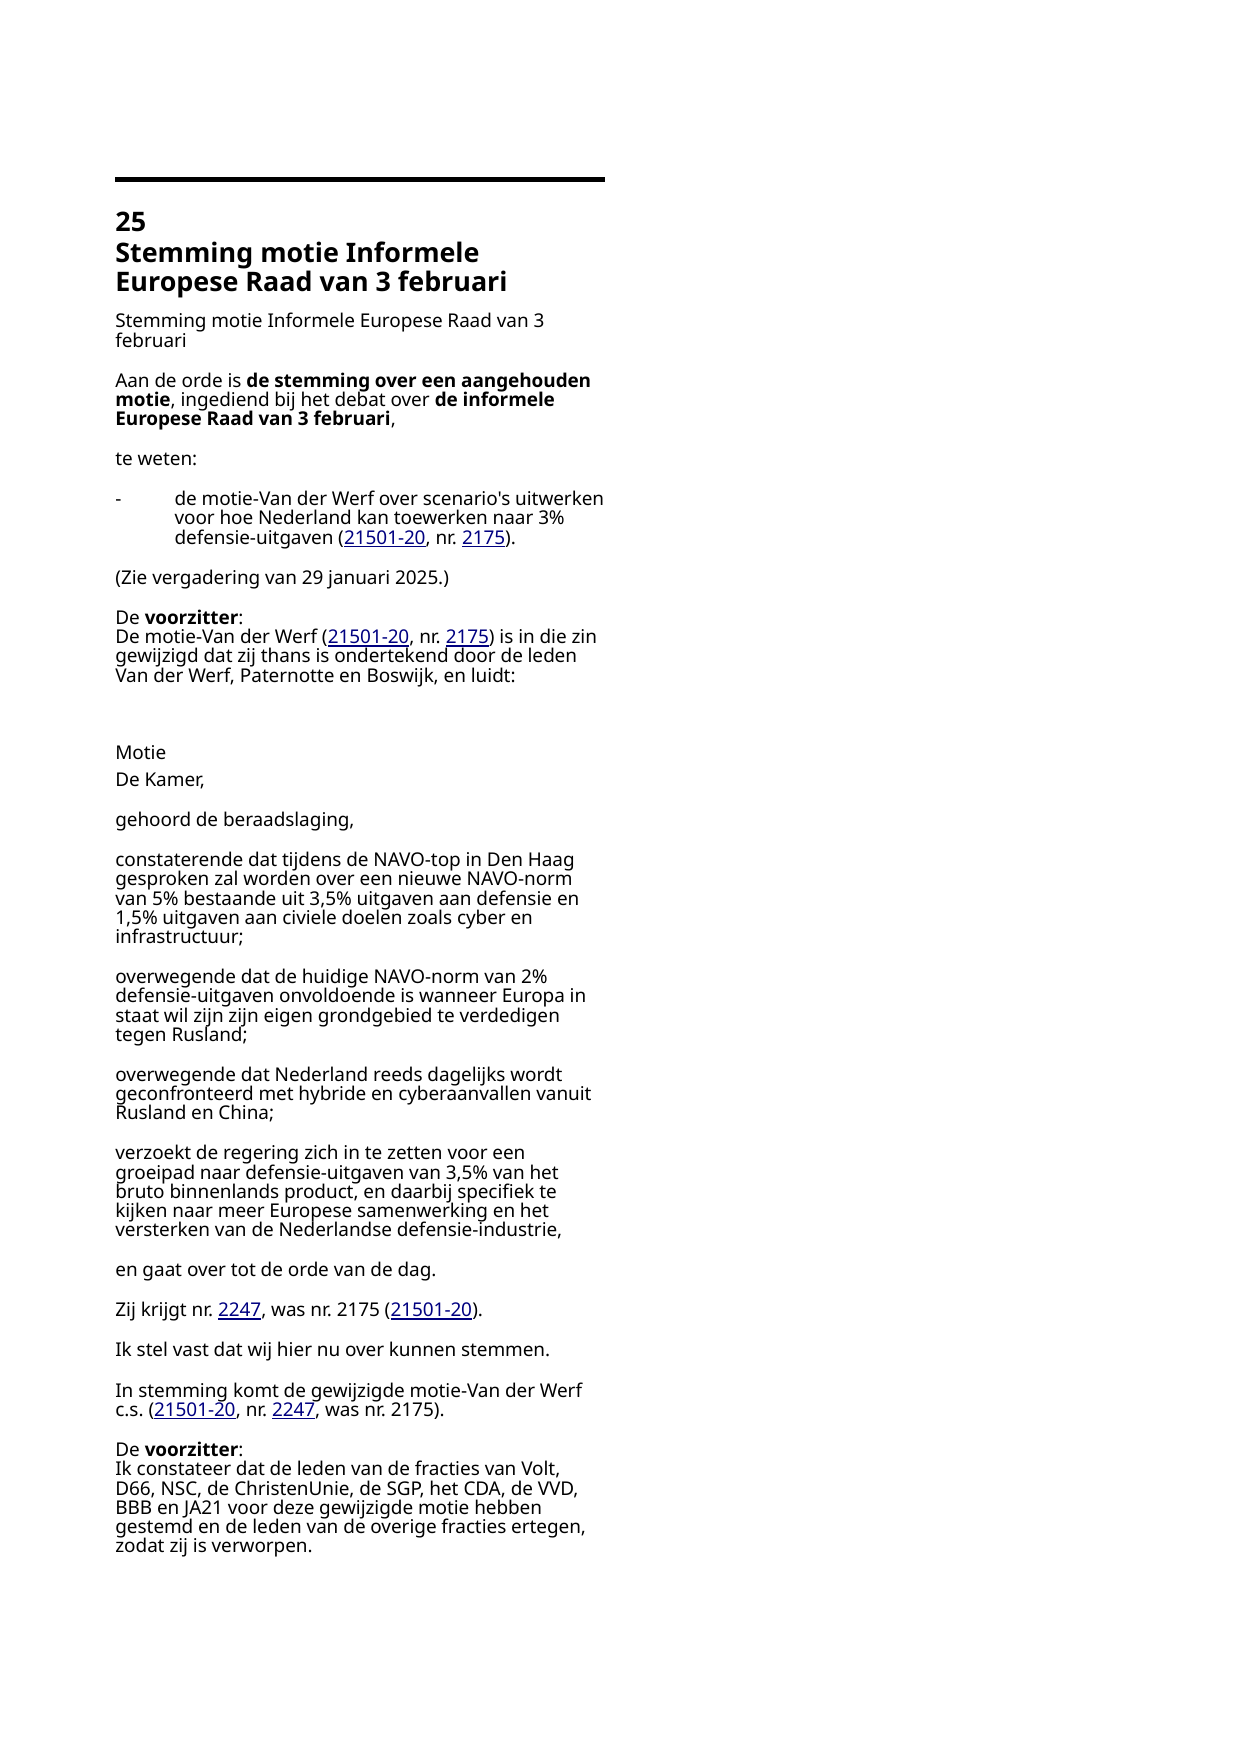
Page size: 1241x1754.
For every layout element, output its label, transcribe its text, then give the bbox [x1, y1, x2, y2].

text Stemming motie Informele Europese Raad van 3 februari [115, 239, 605, 312]
text De voorzitter: [115, 609, 605, 628]
text Aan de orde is de stemming over een aangehouden motie, ingediend bij het debat over de informele Europese Raad van 3 februari, [115, 372, 605, 429]
text (Zie vergadering van 29 januari 2025.) [115, 569, 605, 588]
text te weten: [115, 450, 605, 469]
text In stemming komt de gewijzigde motie-Van der Werf c.s. (21501-20, nr. 2247, was nr. 2175). [115, 1382, 605, 1420]
text Ik constateer dat de leden van de fracties van Volt, D66, NSC, de ChristenUnie, de SGP, het CDA, de VVD, BBB en JA21 voor deze gewijzigde motie hebben gestemd en de leden van de overige fracties ertegen, zodat zij is verworpen. [115, 1460, 605, 1557]
text De voorzitter: [115, 1441, 605, 1460]
text gehoord de beraadslaging, [115, 811, 605, 830]
text verzoekt de regering zich in te zetten voor een groeipad naar defensie-uitgaven van 3,5% van het bruto binnenlands product, en daarbij specifiek te kijken naar meer Europese samenwerking en het versterken van de Nederlandse defensie-industrie, [115, 1144, 605, 1241]
text 25 [115, 203, 605, 239]
text De Kamer, [115, 771, 605, 790]
text Zij krijgt nr. 2247, was nr. 2175 (21501-20). [115, 1301, 605, 1321]
text Motie [115, 739, 605, 765]
text Stemming motie Informele Europese Raad van 3 februari [115, 312, 605, 351]
text Ik stel vast dat wij hier nu over kunnen stemmen. [115, 1341, 605, 1361]
text overwegende dat de huidige NAVO-norm van 2% defensie-uitgaven onvoldoende is wanneer Europa in staat wil zijn zijn eigen grondgebied te verdedigen tegen Rusland; [115, 968, 605, 1045]
list de motie-Van der Werf over scenario's uitwerken voor hoe Nederland kan toewerken naar 3% defensie-uitgaven (21501-20, nr. 2175). [115, 490, 605, 548]
text en gaat over tot de orde van de dag. [115, 1261, 605, 1281]
text De motie-Van der Werf (21501-20, nr. 2175) is in die zin gewijzigd dat zij thans is ondertekend door de leden Van der Werf, Paternotte en Boswijk, en luidt: [115, 628, 605, 686]
text overwegende dat Nederland reeds dagelijks wordt geconfronteerd met hybride en cyberaanvallen vanuit Rusland en China; [115, 1066, 605, 1124]
text constaterende dat tijdens de NAVO-top in Den Haag gesproken zal worden over een nieuwe NAVO-norm van 5% bestaande uit 3,5% uitgaven aan defensie en 1,5% uitgaven aan civiele doelen zoals cyber en infrastructuur; [115, 851, 605, 947]
